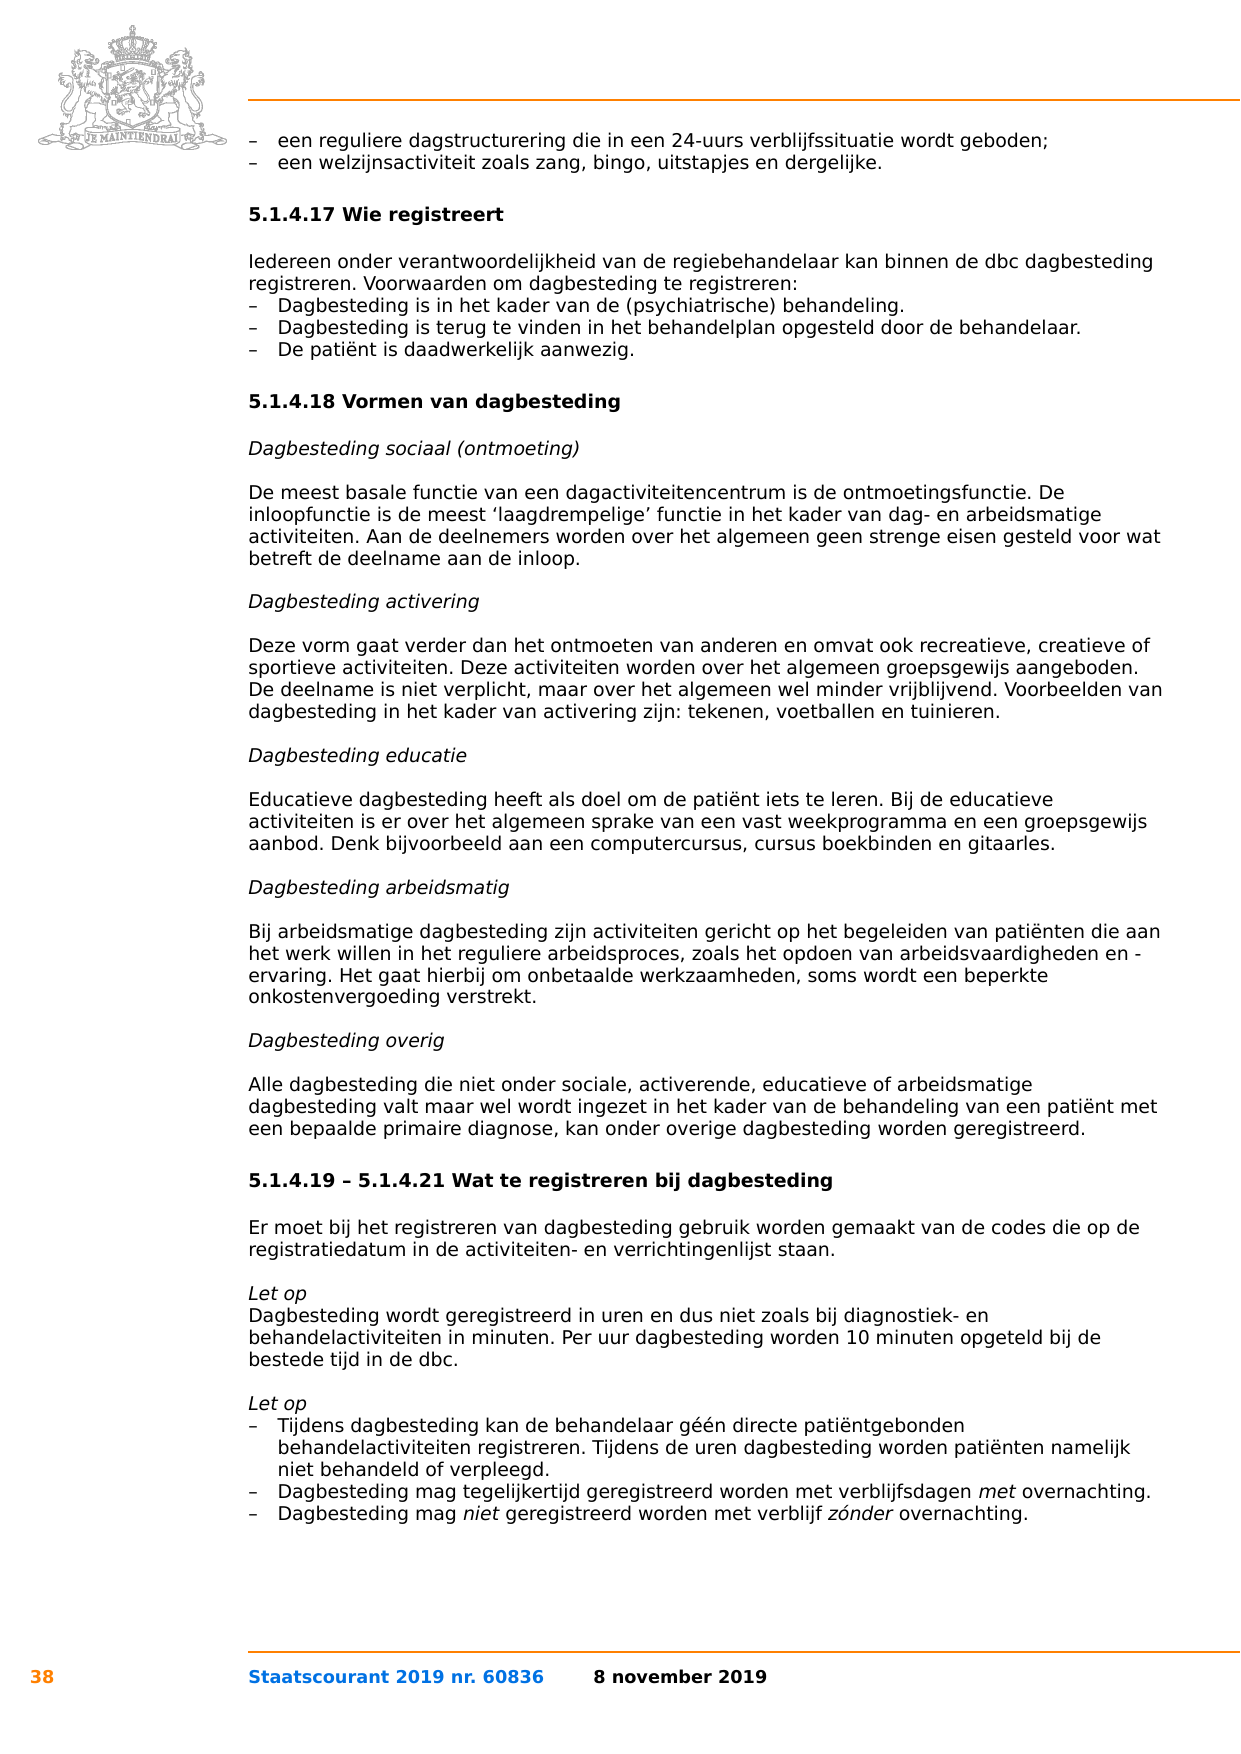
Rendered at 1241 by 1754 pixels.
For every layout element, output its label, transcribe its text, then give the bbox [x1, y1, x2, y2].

text – Dagbesteding mag tegelijkertijd geregistreerd worden met verblijfsdagen met overnachting. [248, 1481, 1163, 1503]
subtitle Dagbesteding sociaal (ontmoeting) [248, 438, 1163, 460]
subtitle 5.1.4.17 Wie registreert [248, 204, 1163, 226]
subtitle 5.1.4.18 Vormen van dagbesteding [248, 391, 1163, 413]
subtitle Dagbesteding arbeidsmatig [248, 877, 1163, 899]
text – Dagbesteding is terug te vinden in het behandelplan opgesteld door de behandelaar. [248, 317, 1163, 339]
text Er moet bij het registreren van dagbesteding gebruik worden gemaakt van de codes die op de registratiedatum in de activiteiten- en verrichtingenlijst staan. [248, 1217, 1163, 1261]
text Educatieve dagbesteding heeft als doel om de patiënt iets te leren. Bij de educatieve activiteiten is er over het algemeen sprake van een vast weekprogramma en een groepsgewijs aanbod. Denk bijvoorbeeld aan een computercursus, cursus boekbinden en gitaarles. [248, 789, 1163, 855]
text Iedereen onder verantwoordelijkheid van de regiebehandelaar kan binnen de dbc dagbesteding registreren. Voorwaarden om dagbesteding te registreren: [248, 251, 1163, 295]
subtitle Dagbesteding overig [248, 1030, 1163, 1052]
text Dagbesteding wordt geregistreerd in uren en dus niet zoals bij diagnostiek- en behandelactiviteiten in minuten. Per uur dagbesteding worden 10 minuten opgeteld bij de bestede tijd in de dbc. [248, 1305, 1163, 1371]
subtitle Dagbesteding educatie [248, 745, 1163, 767]
text Bij arbeidsmatige dagbesteding zijn activiteiten gericht op het begeleiden van patiënten die aan het werk willen in het reguliere arbeidsproces, zoals het opdoen van arbeidsvaardigheden en -ervaring. Het gaat hierbij om onbetaalde werkzaamheden, soms wordt een beperkte onkostenvergoeding verstrekt. [248, 921, 1163, 1008]
text Deze vorm gaat verder dan het ontmoeten van anderen en omvat ook recreatieve, creatieve of sportieve activiteiten. Deze activiteiten worden over het algemeen groepsgewijs aangeboden. De deelname is niet verplicht, maar over het algemeen wel minder vrijblijvend. Voorbeelden van dagbesteding in het kader van activering zijn: tekenen, voetballen en tuinieren. [248, 635, 1163, 723]
text – Dagbesteding mag niet geregistreerd worden met verblijf zónder overnachting. [248, 1503, 1163, 1524]
text Alle dagbesteding die niet onder sociale, activerende, educatieve of arbeidsmatige dagbesteding valt maar wel wordt ingezet in het kader van de behandeling van een patiënt met een bepaalde primaire diagnose, kan onder overige dagbesteding worden geregistreerd. [248, 1074, 1163, 1140]
text – Tijdens dagbesteding kan de behandelaar géén directe patiëntgebonden behandelactiviteiten registreren. Tijdens de uren dagbesteding worden patiënten namelijk niet behandeld of verpleegd. [248, 1415, 1163, 1481]
subtitle Dagbesteding activering [248, 591, 1163, 613]
subtitle 5.1.4.19 – 5.1.4.21 Wat te registreren bij dagbesteding [248, 1170, 1163, 1192]
text – een reguliere dagstructurering die in een 24-uurs verblijfssituatie wordt geboden; [248, 130, 1163, 152]
text – Dagbesteding is in het kader van de (psychiatrische) behandeling. [248, 295, 1163, 317]
text – De patiënt is daadwerkelijk aanwezig. [248, 339, 1163, 361]
text Let op [248, 1393, 1163, 1415]
picture [38, 25, 227, 150]
text De meest basale functie van een dagactiviteitencentrum is de ontmoetingsfunctie. De inloopfunctie is de meest ‘laagdrempelige’ functie in het kader van dag- en arbeidsmatige activiteiten. Aan de deelnemers worden over het algemeen geen strenge eisen gesteld voor wat betreft de deelname aan de inloop. [248, 482, 1163, 569]
text – een welzijnsactiviteit zoals zang, bingo, uitstapjes en dergelijke. [248, 152, 1163, 174]
text Let op [248, 1283, 1163, 1305]
